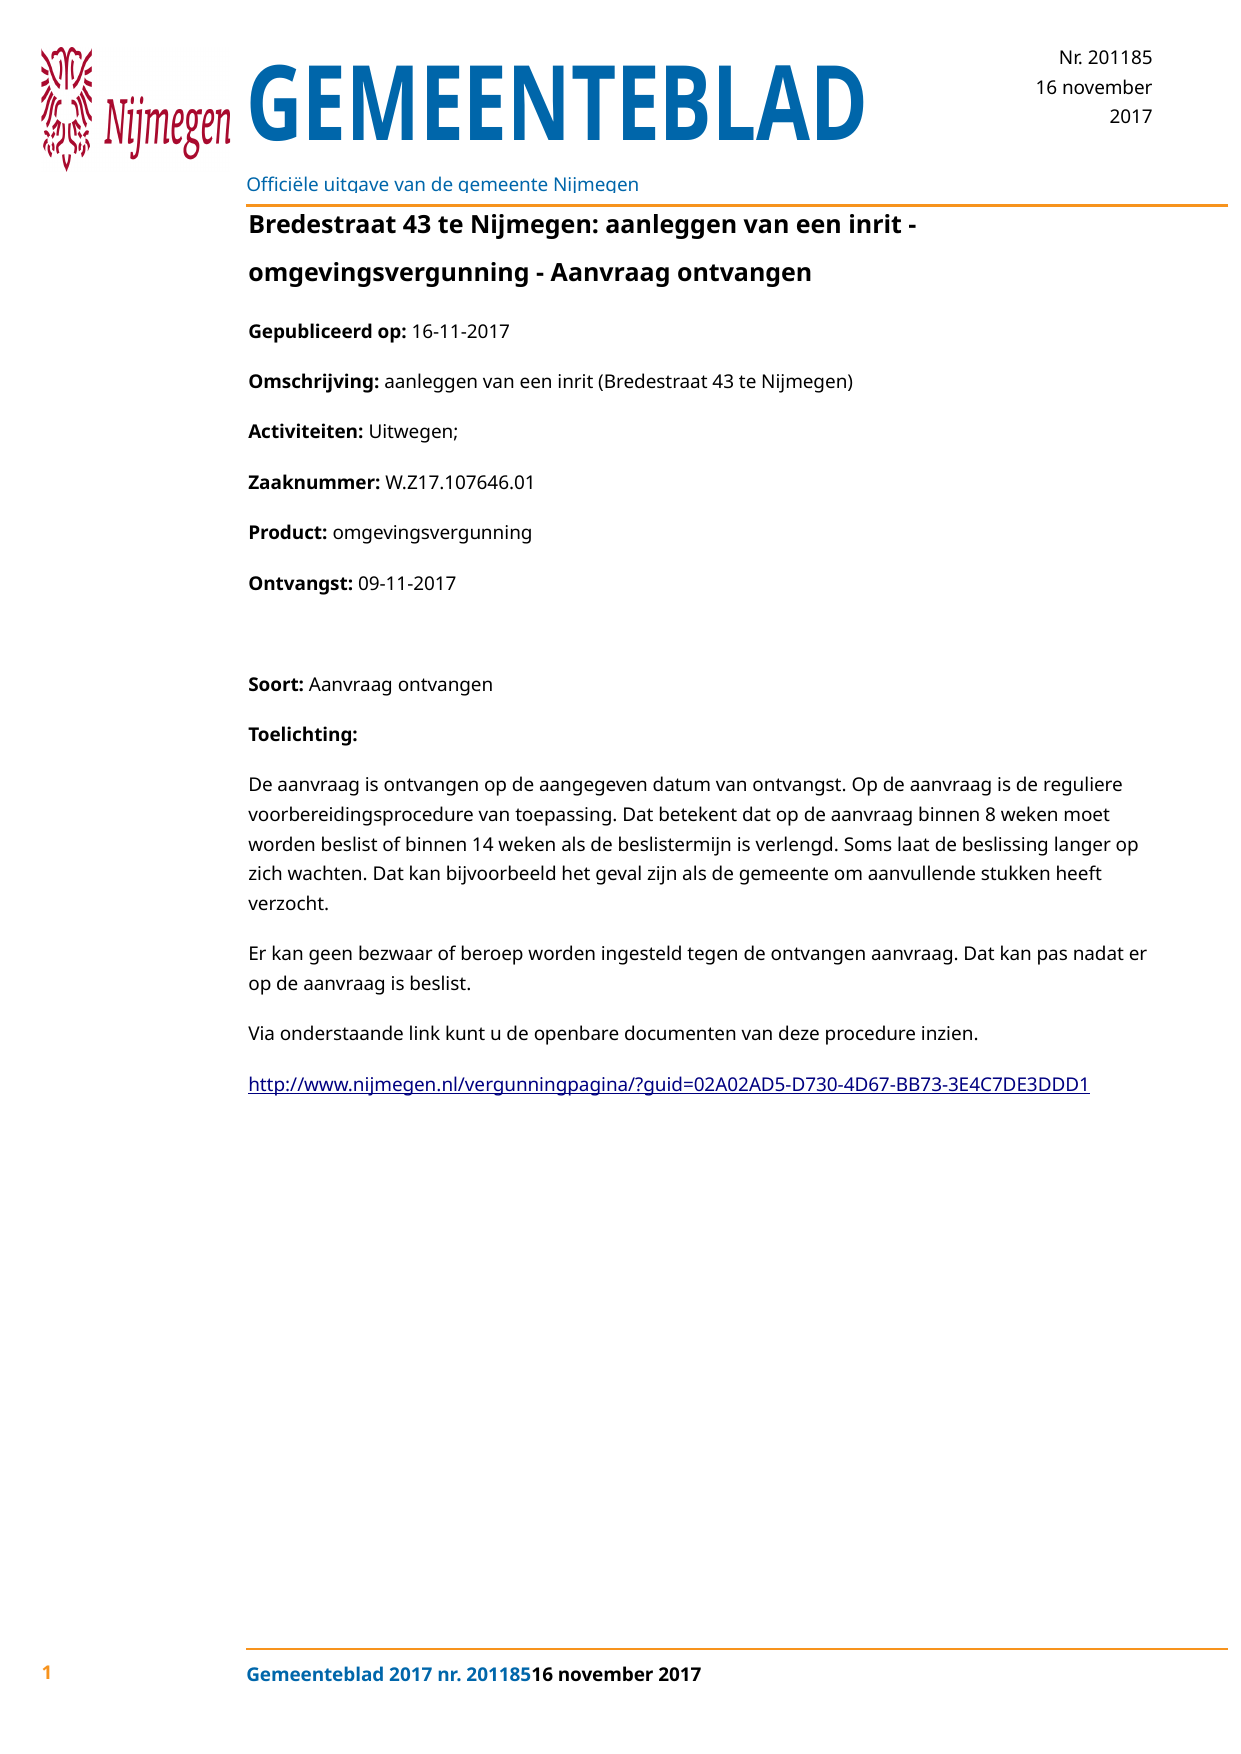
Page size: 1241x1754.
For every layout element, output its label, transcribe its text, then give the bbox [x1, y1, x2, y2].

text http://www.nijmegen.nl/vergunningpagina/?guid=02A02AD5-D730-4D67-BB73-3E4C7DE3DDD1 [248, 1071, 1152, 1097]
text Via onderstaande link kunt u de openbare documenten van deze procedure inzien. [248, 1020, 1152, 1046]
text Activiteiten: Uitwegen; [248, 419, 1152, 444]
text Bredestraat 43 te Nijmegen: aanleggen van een inrit - omgevingsvergunning - Aanvraag ontvangen [248, 207, 1152, 288]
text Omschrijving: aanleggen van een inrit (Bredestraat 43 te Nijmegen) [248, 368, 1152, 394]
text Soort: Aanvraag ontvangen [248, 671, 1152, 697]
text Product: omgevingsvergunning [248, 519, 1152, 545]
text De aanvraag is ontvangen op de aangegeven datum van ontvangst. Op de aanvraag is de reguliere voorbereidingsprocedure van toepassing. Dat betekent dat op de aanvraag binnen 8 weken moet worden beslist of binnen 14 weken als de beslistermijn is verlengd. Soms laat de beslissing langer op zich wachten. Dat kan bijvoorbeeld het geval zijn als de gemeente om aanvullende stukken heeft verzocht. [248, 772, 1152, 916]
text Zaaknummer: W.Z17.107646.01 [248, 469, 1152, 495]
text Ontvangst: 09-11-2017 [248, 570, 1152, 596]
text Toelichting: [248, 721, 1152, 747]
picture [41, 47, 231, 172]
text Gepubliceerd op: 16-11-2017 [248, 318, 1152, 344]
text Er kan geen bezwaar of beroep worden ingesteld tegen de ontvangen aanvraag. Dat kan pas nadat er op de aanvraag is beslist. [248, 940, 1152, 996]
